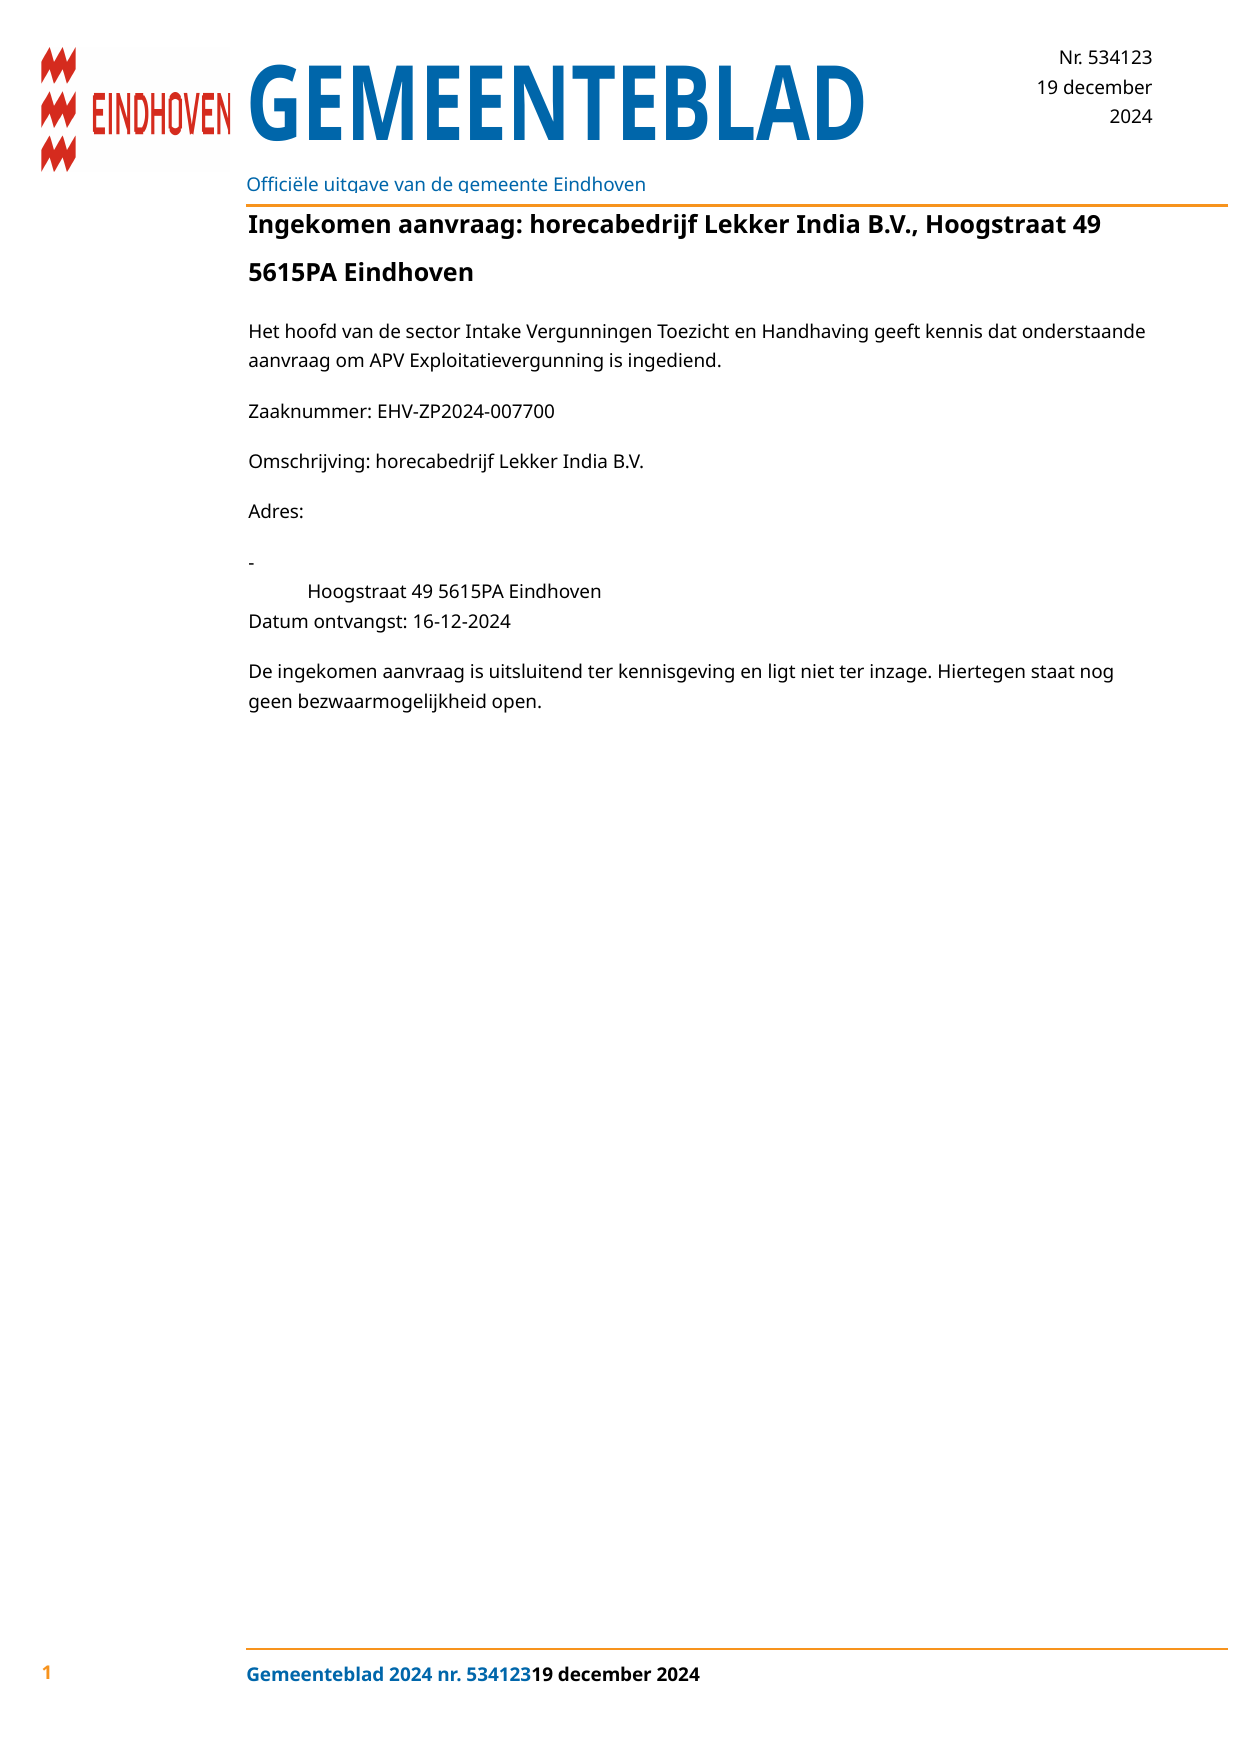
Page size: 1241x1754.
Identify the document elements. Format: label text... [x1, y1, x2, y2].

text Ingekomen aanvraag: horecabedrijf Lekker India B.V., Hoogstraat 49 5615PA Eindhoven [248, 207, 1152, 288]
picture [41, 47, 231, 172]
text Omschrijving: horecabedrijf Lekker India B.V. [248, 448, 1152, 474]
text De ingekomen aanvraag is uitsluitend ter kennisgeving en ligt niet ter inzage. Hiertegen staat nog geen bezwaarmogelijkheid open. [248, 659, 1152, 714]
list Hoogstraat 49 5615PA Eindhoven [248, 579, 1152, 604]
text Het hoofd van de sector Intake Vergunningen Toezicht en Handhaving geeft kennis dat onderstaande aanvraag om APV Exploitatievergunning is ingediend. [248, 318, 1152, 373]
text Zaaknummer: EHV-ZP2024-007700 [248, 398, 1152, 424]
text Datum ontvangst: 16-12-2024 [248, 608, 1152, 634]
text Adres: [248, 499, 1152, 524]
